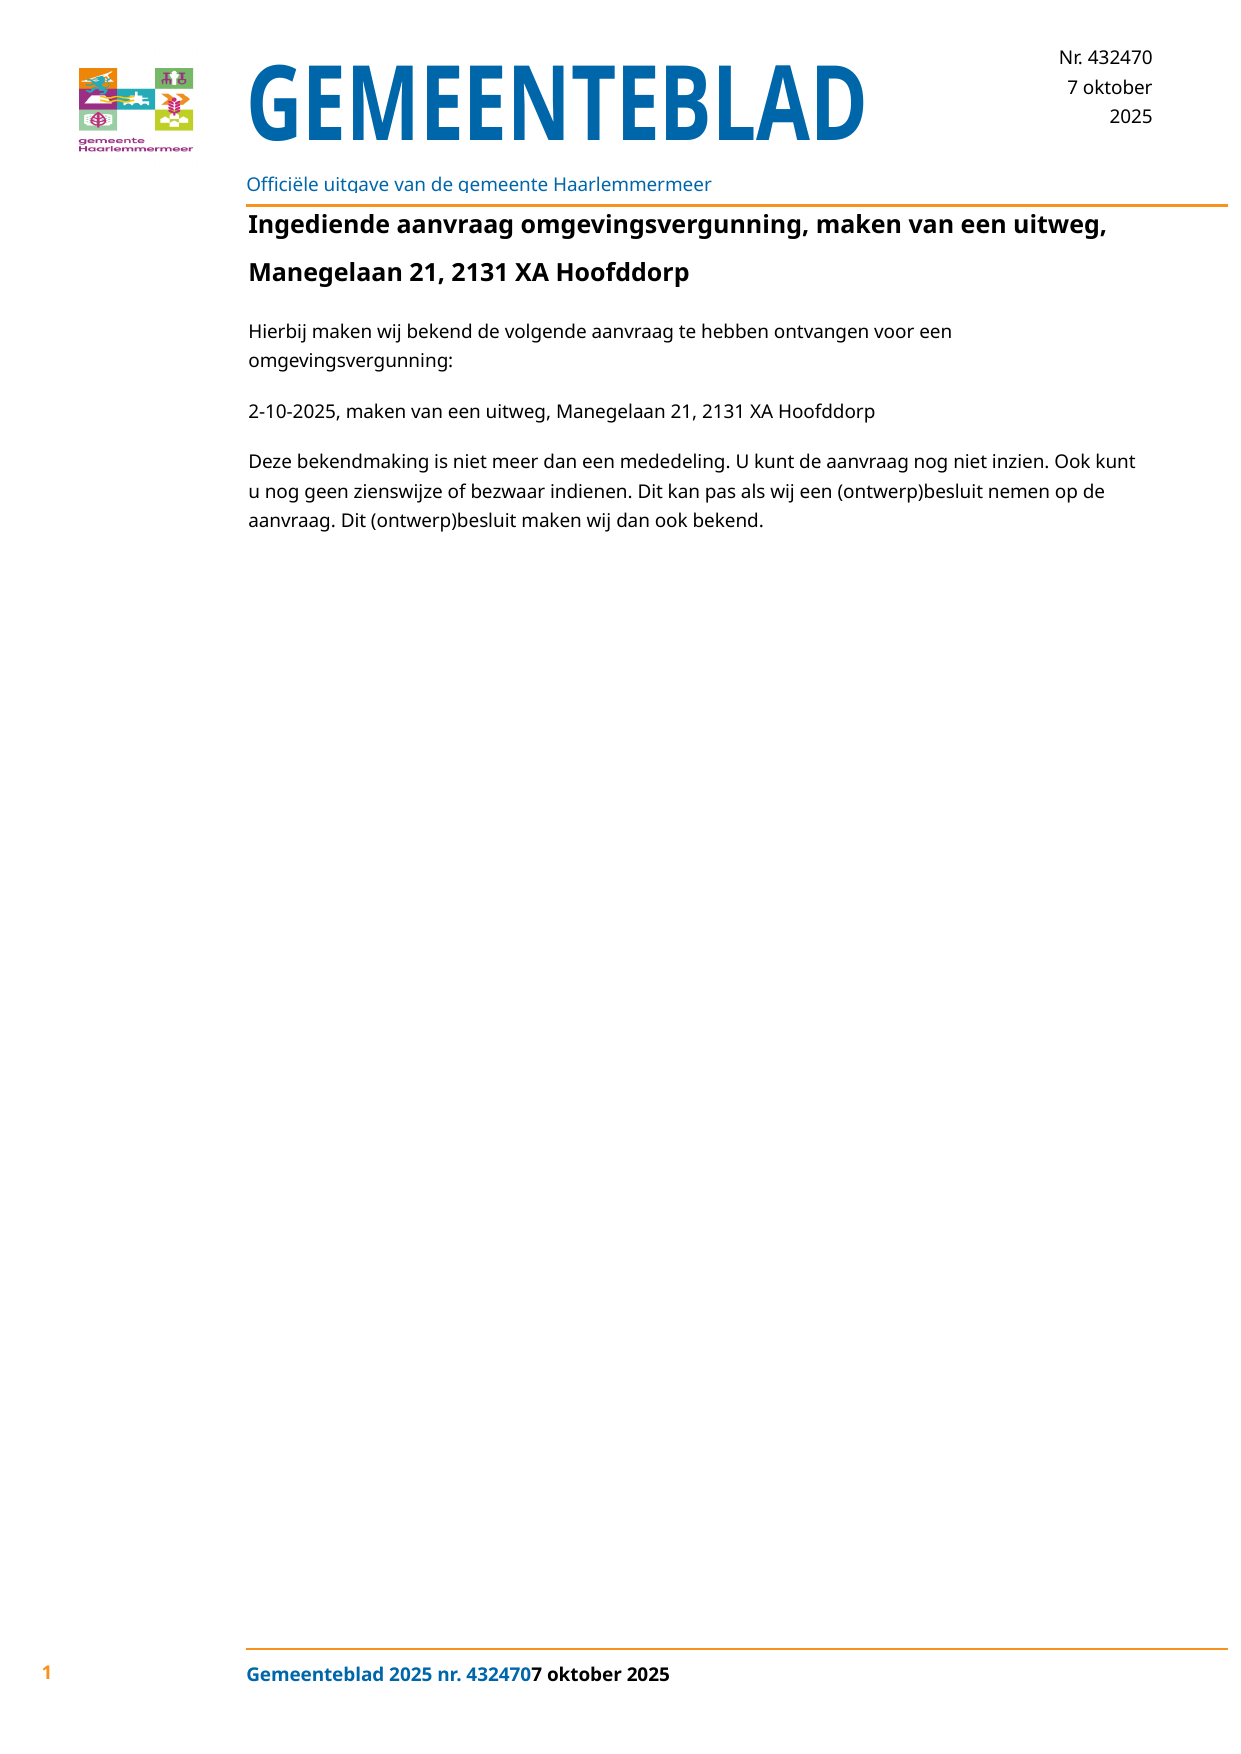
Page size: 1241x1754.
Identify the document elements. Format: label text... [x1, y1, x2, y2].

text Ingediende aanvraag omgevingsvergunning, maken van een uitweg, Manegelaan 21, 2131 XA Hoofddorp [248, 207, 1152, 288]
text Deze bekendmaking is niet meer dan een mededeling. U kunt de aanvraag nog niet inzien. Ook kunt u nog geen zienswijze of bezwaar indienen. Dit kan pas als wij een (ontwerp)besluit nemen op de aanvraag. Dit (ontwerp)besluit maken wij dan ook bekend. [248, 448, 1152, 533]
text 2-10-2025, maken van een uitweg, Manegelaan 21, 2131 XA Hoofddorp [248, 398, 1152, 424]
picture [41, 47, 231, 172]
text Hierbij maken wij bekend de volgende aanvraag te hebben ontvangen voor een omgevingsvergunning: [248, 318, 1152, 373]
